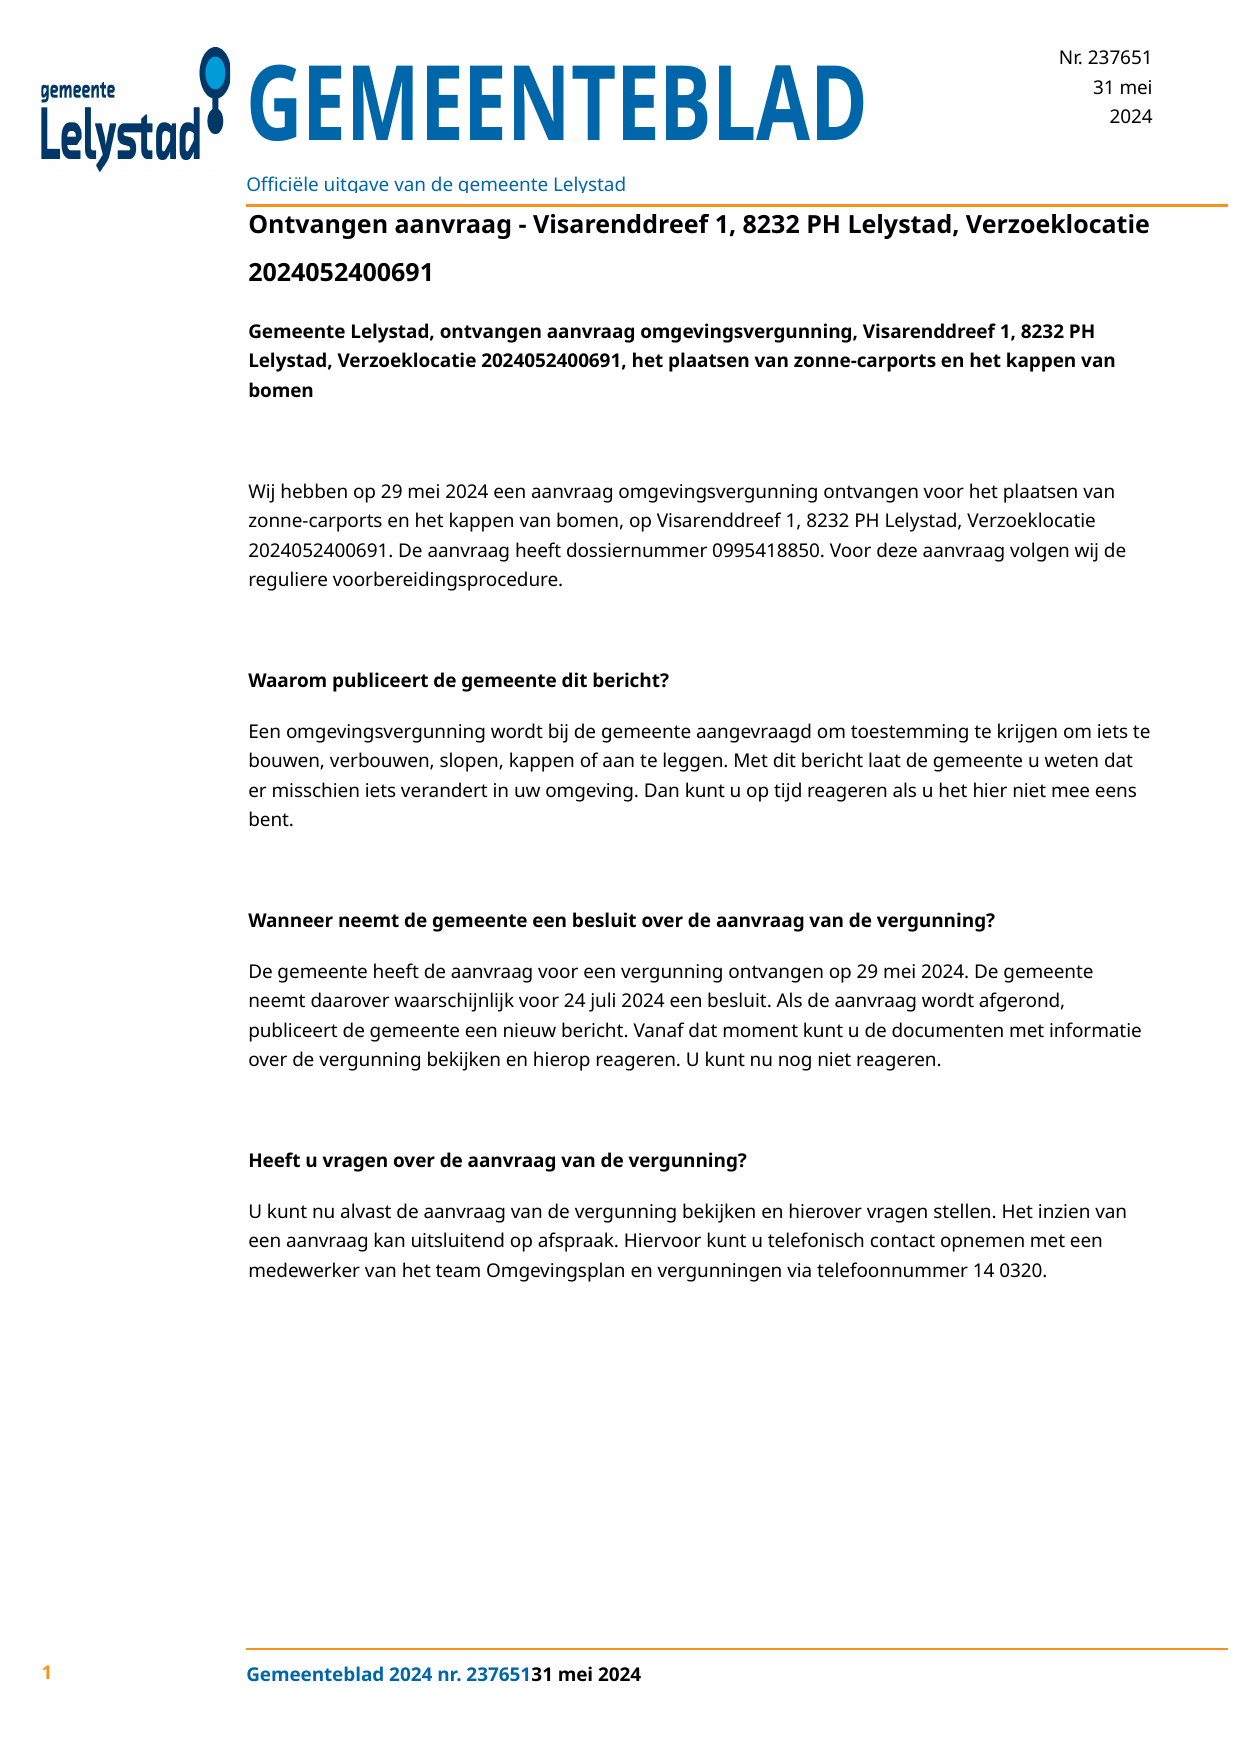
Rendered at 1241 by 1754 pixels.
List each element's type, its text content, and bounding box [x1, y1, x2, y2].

text Heeft u vragen over de aanvraag van de vergunning? [248, 1147, 1152, 1173]
text Wanneer neemt de gemeente een besluit over de aanvraag van de vergunning? [248, 907, 1152, 933]
text Ontvangen aanvraag - Visarenddreef 1, 8232 PH Lelystad, Verzoeklocatie 2024052400691 [248, 207, 1152, 288]
text De gemeente heeft de aanvraag voor een vergunning ontvangen op 29 mei 2024. De gemeente neemt daarover waarschijnlijk voor 24 juli 2024 een besluit. Als de aanvraag wordt afgerond, publiceert de gemeente een nieuw bericht. Vanaf dat moment kunt u de documenten met informatie over de vergunning bekijken en hierop reageren. U kunt nu nog niet reageren. [248, 958, 1152, 1072]
text Gemeente Lelystad, ontvangen aanvraag omgevingsvergunning, Visarenddreef 1, 8232 PH Lelystad, Verzoeklocatie 2024052400691, het plaatsen van zonne-carports en het kappen van bomen [248, 318, 1152, 403]
text Wij hebben op 29 mei 2024 een aanvraag omgevingsvergunning ontvangen voor het plaatsen van zonne-carports en het kappen van bomen, op Visarenddreef 1, 8232 PH Lelystad, Verzoeklocatie 2024052400691. De aanvraag heeft dossiernummer 0995418850. Voor deze aanvraag volgen wij de reguliere voorbereidingsprocedure. [248, 478, 1152, 592]
text U kunt nu alvast de aanvraag van de vergunning bekijken en hierover vragen stellen. Het inzien van een aanvraag kan uitsluitend op afspraak. Hiervoor kunt u telefonisch contact opnemen met een medewerker van het team Omgevingsplan en vergunningen via telefoonnummer 14 0320. [248, 1198, 1152, 1283]
text Waarom publiceert de gemeente dit bericht? [248, 667, 1152, 693]
picture [41, 47, 231, 172]
text Een omgevingsvergunning wordt bij de gemeente aangevraagd om toestemming te krijgen om iets te bouwen, verbouwen, slopen, kappen of aan te leggen. Met dit bericht laat de gemeente u weten dat er misschien iets verandert in uw omgeving. Dan kunt u op tijd reageren als u het hier niet mee eens bent. [248, 718, 1152, 832]
